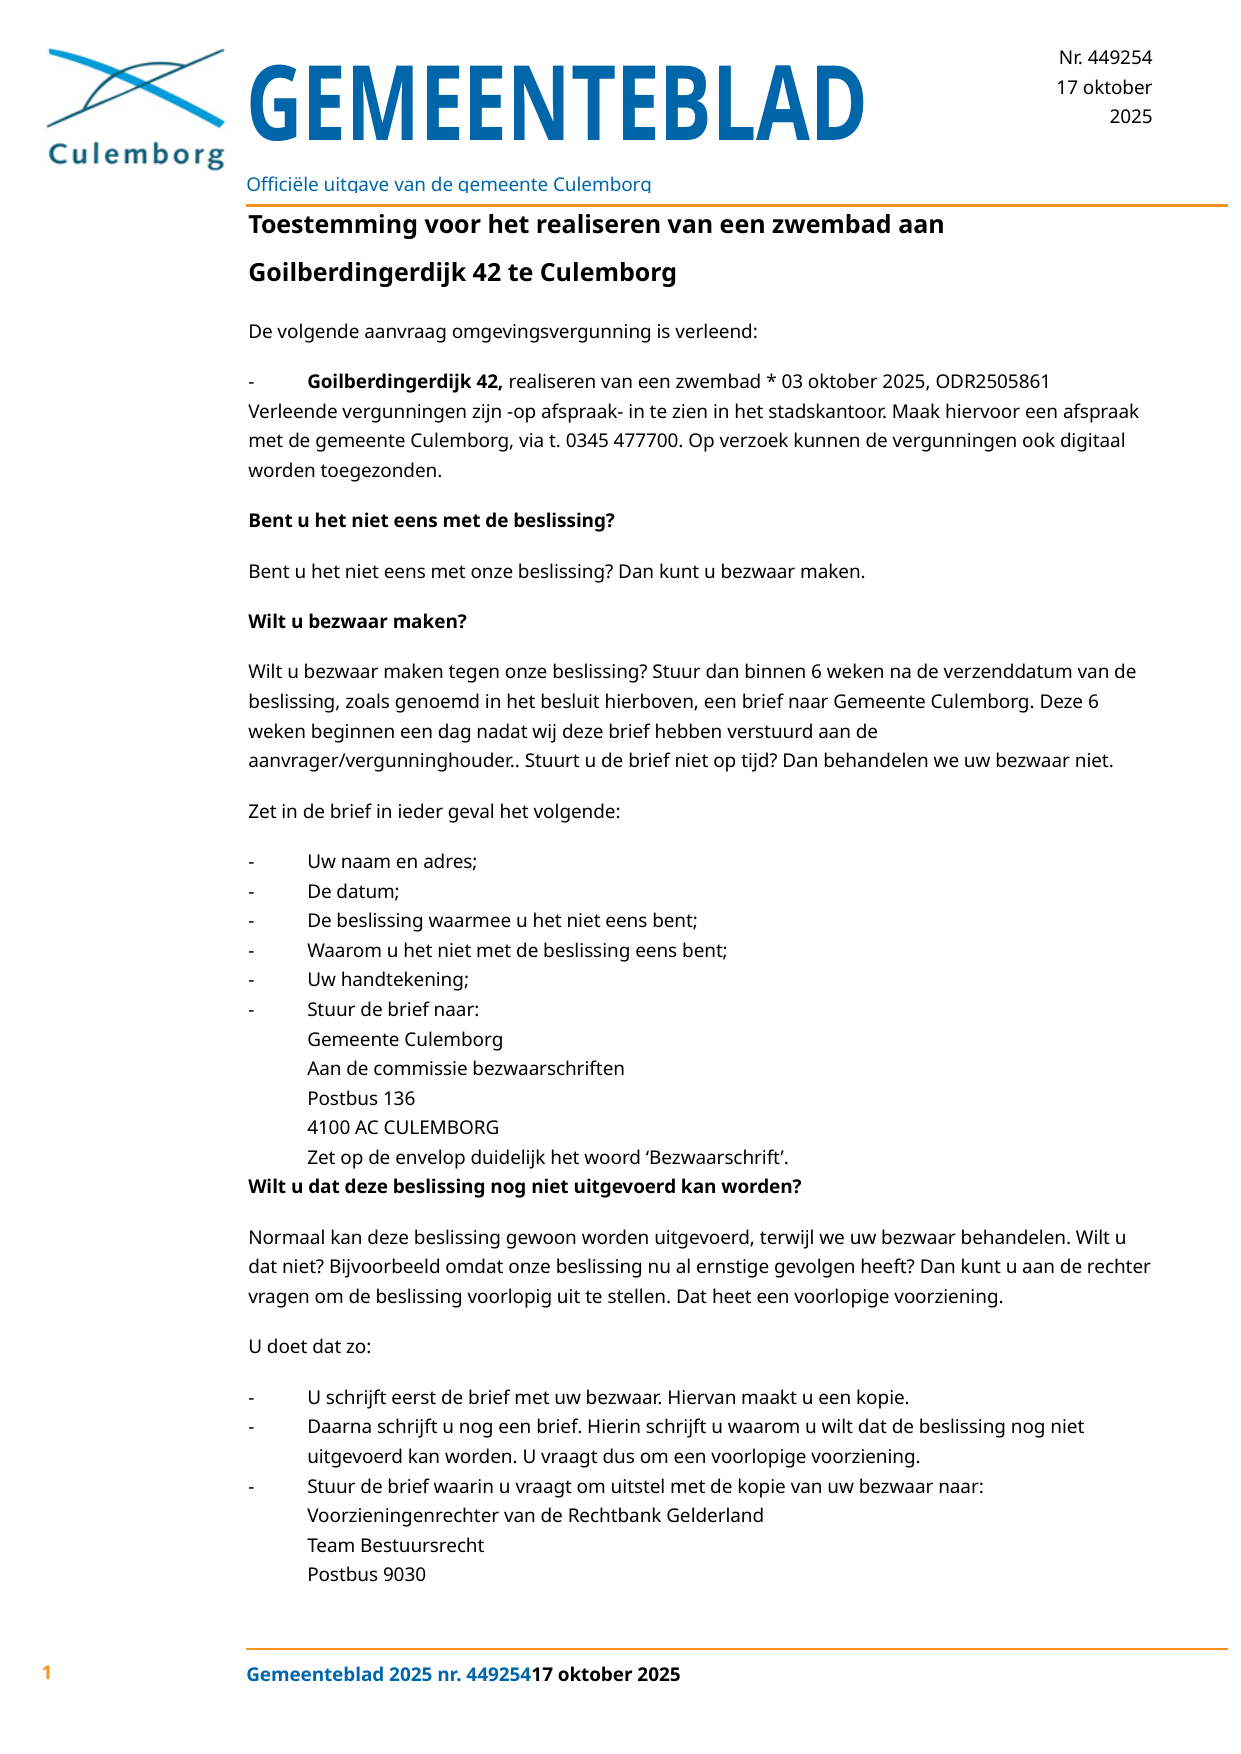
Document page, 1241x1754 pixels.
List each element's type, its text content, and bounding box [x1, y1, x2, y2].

list Gemeente Culemborg [248, 1026, 1152, 1052]
list U schrijft eerst de brief met uw bezwaar. Hiervan maakt u een kopie. [248, 1384, 1152, 1410]
list De datum; [248, 878, 1152, 904]
list Daarna schrijft u nog een brief. Hierin schrijft u waarom u wilt dat de beslissing nog niet uitgevoerd kan worden. U vraagt dus om een voorlopige voorziening. [248, 1414, 1152, 1469]
list Zet op de envelop duidelijk het woord ‘Bezwaarschrift’. [248, 1144, 1152, 1170]
list Voorzieningenrechter van de Rechtbank Gelderland [248, 1502, 1152, 1528]
text Normaal kan deze beslissing gewoon worden uitgevoerd, terwijl we uw bezwaar behandelen. Wilt u dat niet? Bijvoorbeeld omdat onze beslissing nu al ernstige gevolgen heeft? Dan kunt u aan de rechter vragen om de beslissing voorlopig uit te stellen. Dat heet een voorlopige voorziening. [248, 1224, 1152, 1309]
list Postbus 136 [248, 1085, 1152, 1111]
picture [41, 47, 231, 172]
list Postbus 9030 [248, 1562, 1152, 1587]
list Team Bestuursrecht [248, 1532, 1152, 1558]
text Wilt u bezwaar maken tegen onze beslissing? Stuur dan binnen 6 weken na de verzenddatum van de beslissing, zoals genoemd in het besluit hierboven, een brief naar Gemeente Culemborg. Deze 6 weken beginnen een dag nadat wij deze brief hebben verstuurd aan de aanvrager/vergunninghouder.. Stuurt u de brief niet op tijd? Dan behandelen we uw bezwaar niet. [248, 659, 1152, 773]
list 4100 AC CULEMBORG [248, 1114, 1152, 1140]
text Zet in de brief in ieder geval het volgende: [248, 798, 1152, 824]
list Waarom u het niet met de beslissing eens bent; [248, 937, 1152, 963]
list Stuur de brief naar: [248, 996, 1152, 1022]
text Wilt u bezwaar maken? [248, 608, 1152, 634]
text Bent u het niet eens met de beslissing? [248, 507, 1152, 533]
list Aan de commissie bezwaarschriften [248, 1055, 1152, 1081]
list Uw naam en adres; [248, 848, 1152, 874]
text Bent u het niet eens met onze beslissing? Dan kunt u bezwaar maken. [248, 558, 1152, 584]
text U doet dat zo: [248, 1334, 1152, 1359]
text Toestemming voor het realiseren van een zwembad aan Goilberdingerdijk 42 te Culemborg [248, 207, 1152, 288]
list Uw handtekening; [248, 967, 1152, 992]
text Wilt u dat deze beslissing nog niet uitgevoerd kan worden? [248, 1174, 1152, 1199]
text De volgende aanvraag omgevingsvergunning is verleend: [248, 318, 1152, 344]
list Goilberdingerdijk 42, realiseren van een zwembad * 03 oktober 2025, ODR2505861 [248, 368, 1152, 394]
text Verleende vergunningen zijn -op afspraak- in te zien in het stadskantoor. Maak hiervoor een afspraak met de gemeente Culemborg, via t. 0345 477700. Op verzoek kunnen de vergunningen ook digitaal worden toegezonden. [248, 398, 1152, 483]
list Stuur de brief waarin u vraagt om uitstel met de kopie van uw bezwaar naar: [248, 1473, 1152, 1499]
list De beslissing waarmee u het niet eens bent; [248, 907, 1152, 933]
